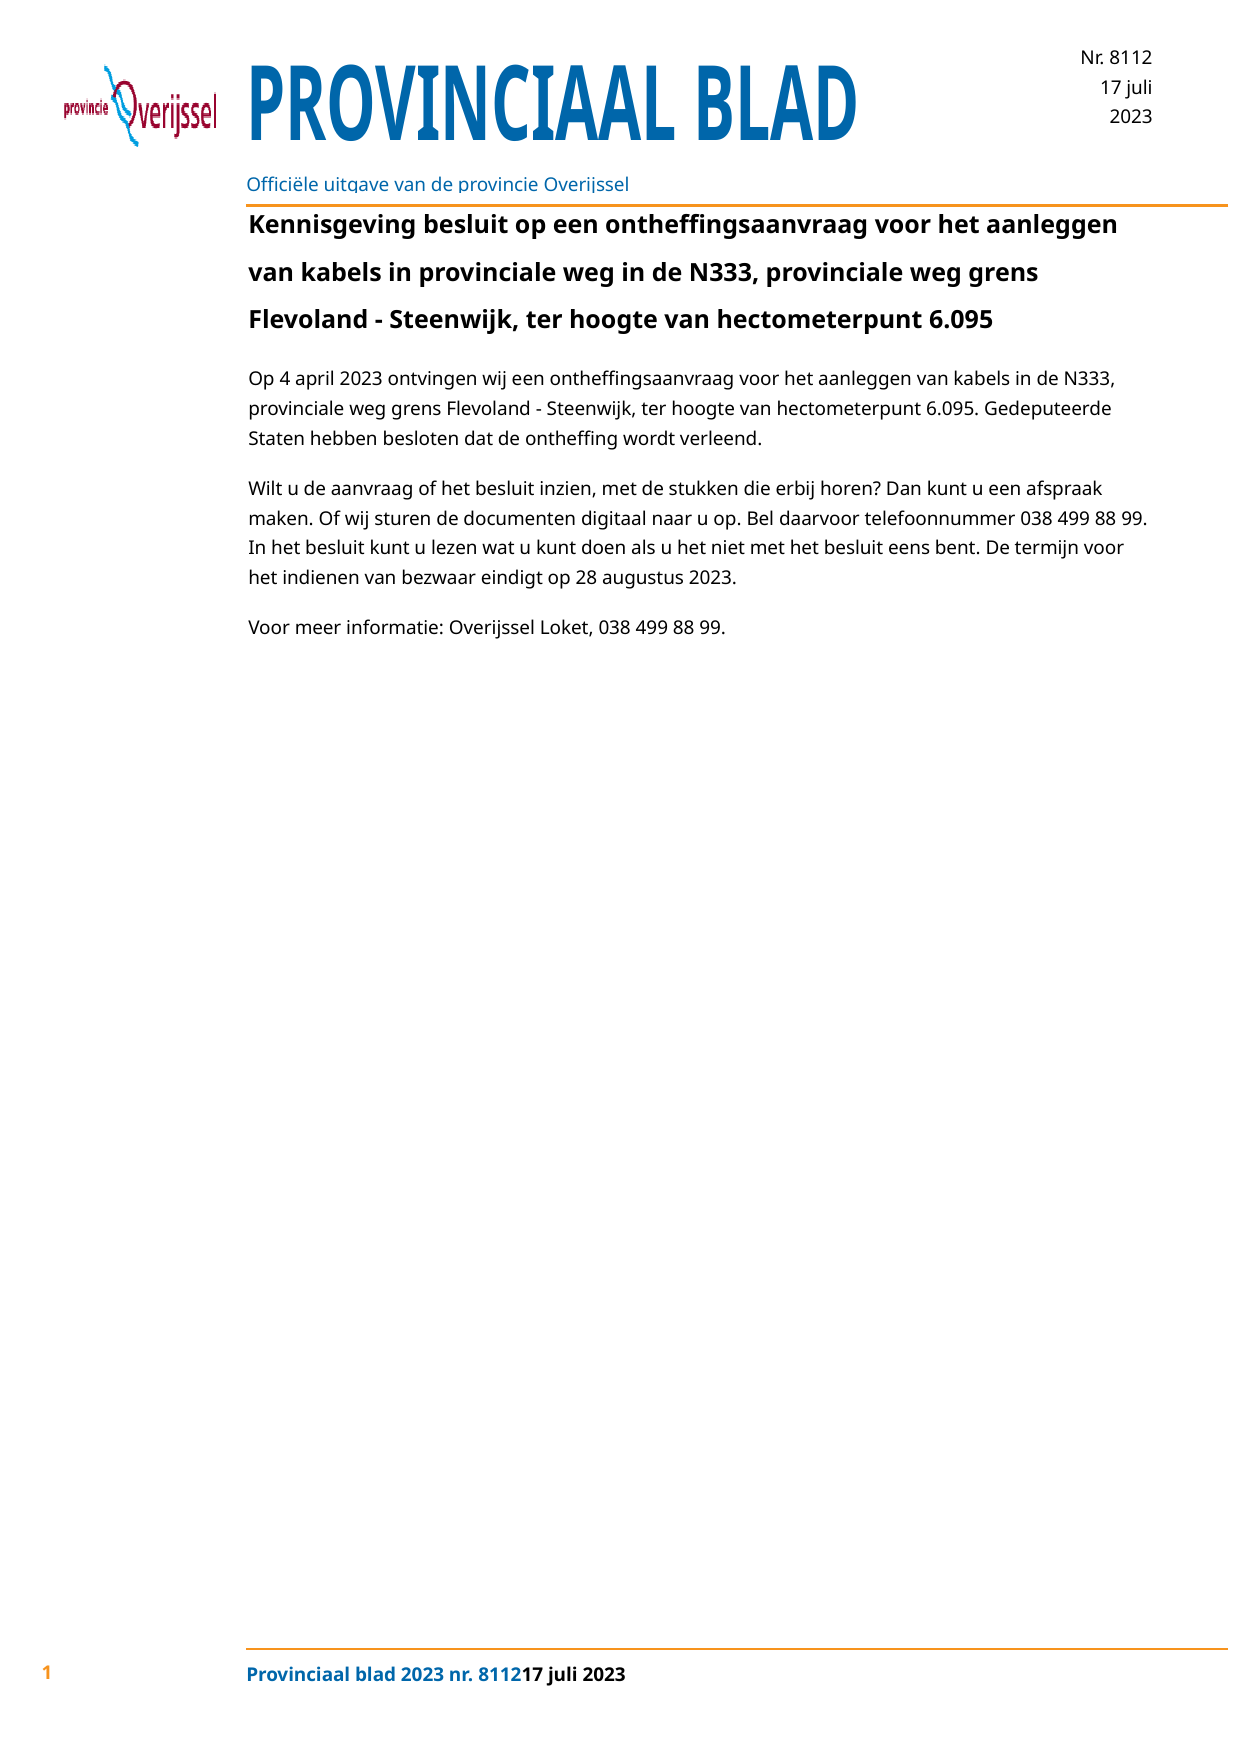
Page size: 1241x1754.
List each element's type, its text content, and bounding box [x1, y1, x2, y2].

text Op 4 april 2023 ontvingen wij een ontheffingsaanvraag voor het aanleggen van kabels in de N333, provinciale weg grens Flevoland - Steenwijk, ter hoogte van hectometerpunt 6.095. Gedeputeerde Staten hebben besloten dat de ontheffing wordt verleend. [248, 366, 1152, 450]
text Kennisgeving besluit op een ontheffingsaanvraag voor het aanleggen van kabels in provinciale weg in de N333, provinciale weg grens Flevoland - Steenwijk, ter hoogte van hectometerpunt 6.095 [248, 207, 1152, 336]
text Wilt u de aanvraag of het besluit inzien, met de stukken die erbij horen? Dan kunt u een afspraak maken. Of wij sturen de documenten digitaal naar u op. Bel daarvoor telefoonnummer 038 499 88 99. In het besluit kunt u lezen wat u kunt doen als u het niet met het besluit eens bent. De termijn voor het indienen van bezwaar eindigt op 28 augustus 2023. [248, 475, 1152, 589]
text Voor meer informatie: Overijssel Loket, 038 499 88 99. [248, 614, 1152, 640]
picture [41, 47, 231, 172]
